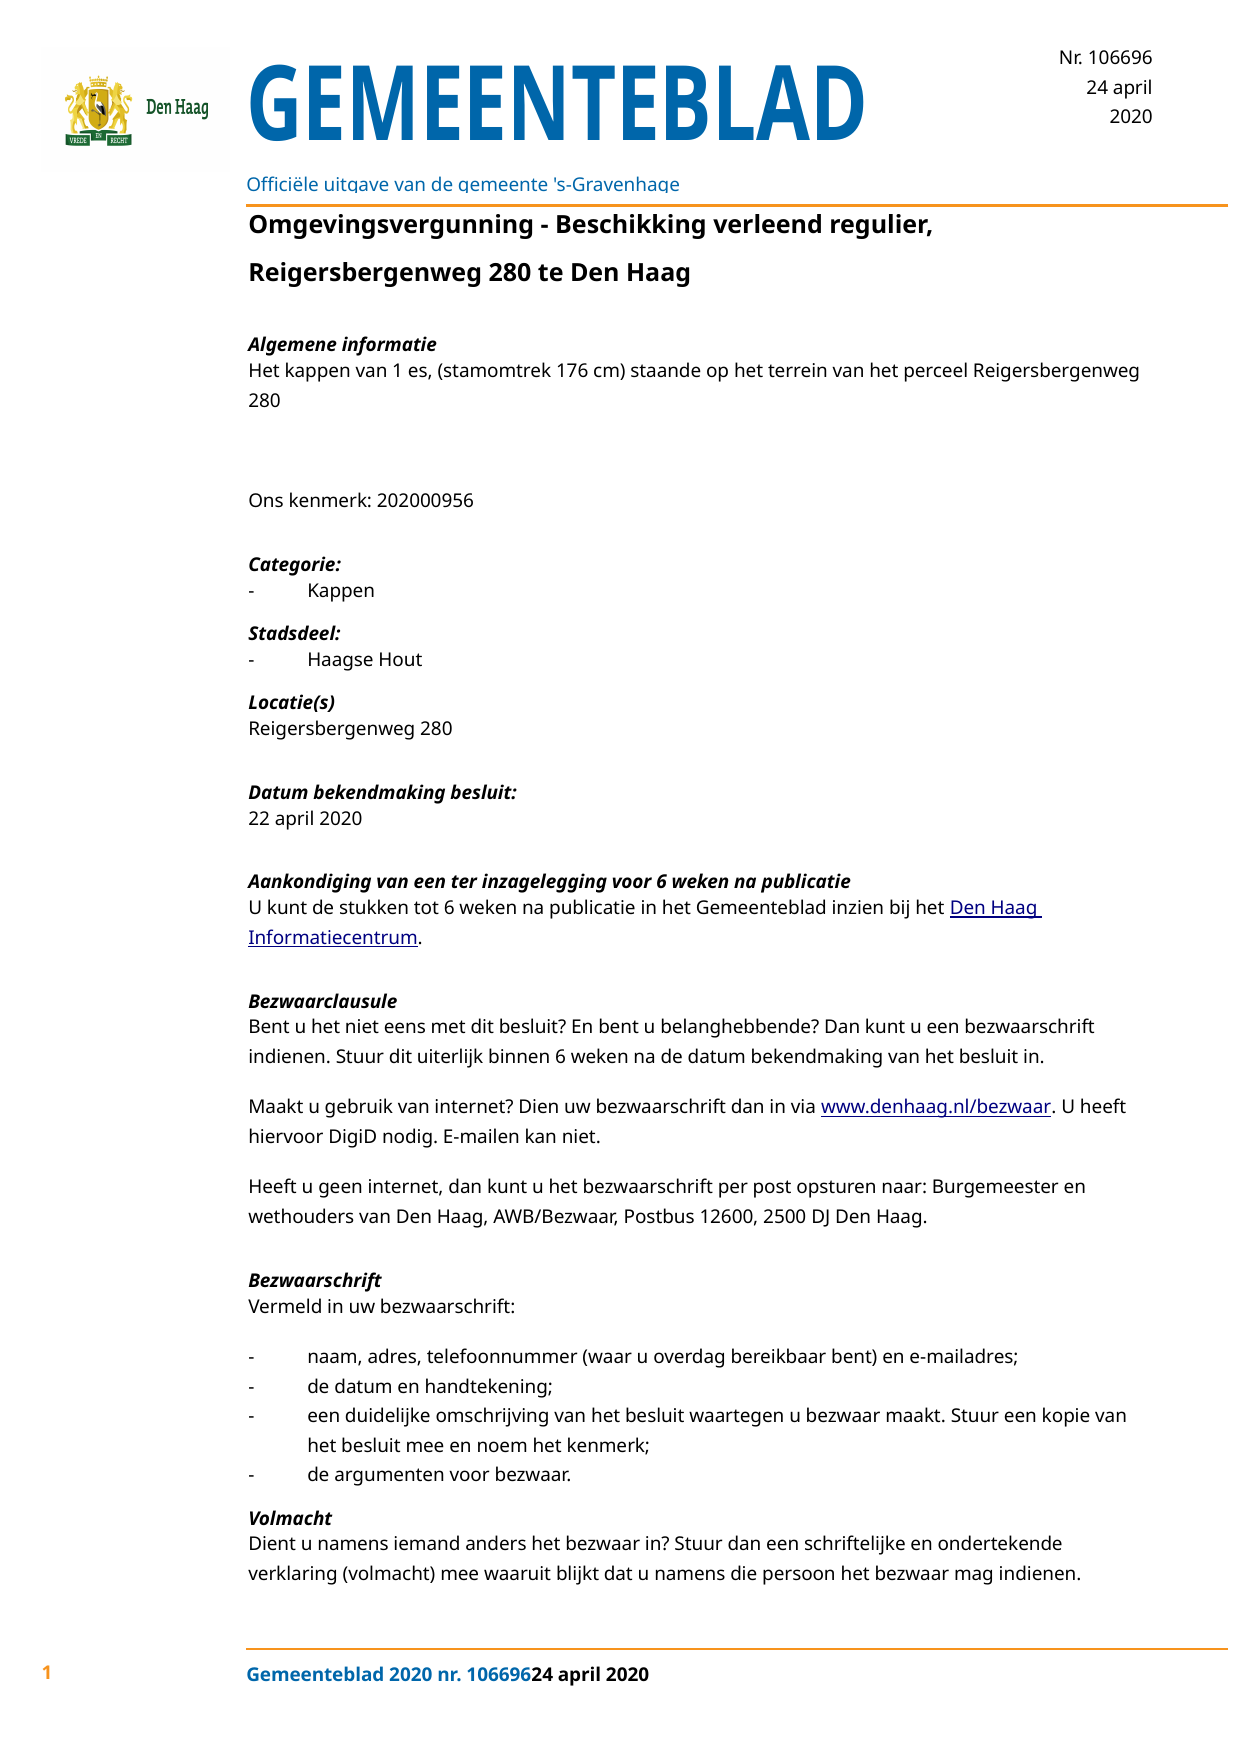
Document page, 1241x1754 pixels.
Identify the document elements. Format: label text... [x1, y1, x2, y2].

picture [41, 47, 231, 172]
text Omgevingsvergunning - Beschikking verleend regulier, Reigersbergenweg 280 te Den Haag [248, 207, 1152, 288]
text Dient u namens iemand anders het bezwaar in? Stuur dan een schriftelijke en ondertekende verklaring (volmacht) mee waaruit blijkt dat u namens die persoon het bezwaar mag indienen. [248, 1531, 1152, 1586]
text Bezwaarclausule [248, 988, 1152, 1014]
text Datum bekendmaking besluit: [248, 779, 1152, 805]
text Algemene informatie [248, 331, 1152, 357]
text Maakt u gebruik van internet? Dien uw bezwaarschrift dan in via www.denhaag.nl/bezwaar. U heeft hiervoor DigiD nodig. E-mailen kan niet. [248, 1094, 1152, 1149]
text Bezwaarschrift [248, 1267, 1152, 1293]
text Stadsdeel: [248, 620, 1152, 646]
text Bent u het niet eens met dit besluit? En bent u belanghebbende? Dan kunt u een bezwaarschrift indienen. Stuur dit uiterlijk binnen 6 weken na de datum bekendmaking van het besluit in. [248, 1014, 1152, 1069]
text Heeft u geen internet, dan kunt u het bezwaarschrift per post opsturen naar: Burgemeester en wethouders van Den Haag, AWB/Bezwaar, Postbus 12600, 2500 DJ Den Haag. [248, 1174, 1152, 1229]
list de argumenten voor bezwaar. [248, 1462, 1152, 1487]
text 22 april 2020 [248, 805, 1152, 830]
text Locatie(s) [248, 689, 1152, 715]
list een duidelijke omschrijving van het besluit waartegen u bezwaar maakt. Stuur een kopie van het besluit mee en noem het kenmerk; [248, 1402, 1152, 1458]
text Volmacht [248, 1505, 1152, 1531]
list Haagse Hout [248, 646, 1152, 672]
text U kunt de stukken tot 6 weken na publicatie in het Gemeenteblad inzien bij het Den Haag Informatiecentrum. [248, 894, 1152, 950]
text Vermeld in uw bezwaarschrift: [248, 1293, 1152, 1319]
text Ons kenmerk: 202000956 [248, 488, 1152, 513]
text Categorie: [248, 552, 1152, 577]
text Reigersbergenweg 280 [248, 715, 1152, 741]
list Kappen [248, 577, 1152, 603]
list de datum en handtekening; [248, 1373, 1152, 1399]
list naam, adres, telefoonnummer (waar u overdag bereikbaar bent) en e-mailadres; [248, 1343, 1152, 1369]
text Aankondiging van een ter inzagelegging voor 6 weken na publicatie [248, 869, 1152, 894]
text Het kappen van 1 es, (stamomtrek 176 cm) staande op het terrein van het perceel Reigersbergenweg 280 [248, 357, 1152, 412]
